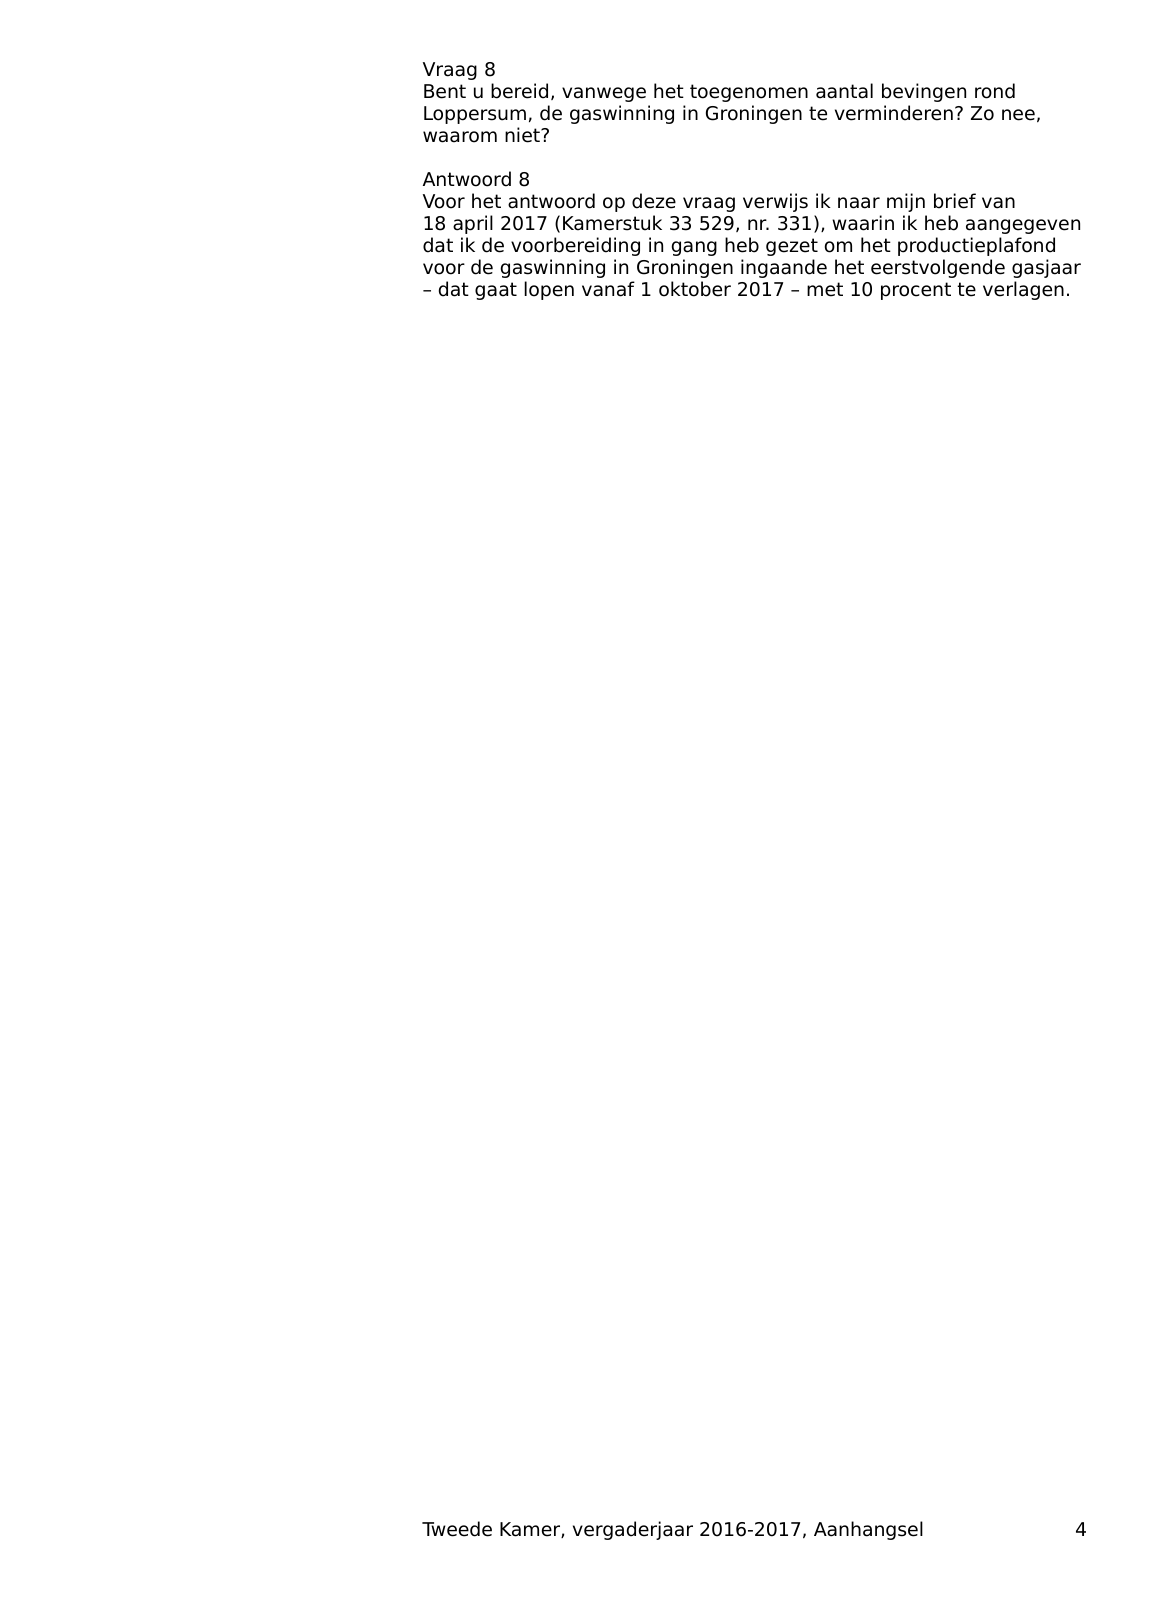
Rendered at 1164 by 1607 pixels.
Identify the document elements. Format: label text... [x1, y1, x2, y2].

text Bent u bereid, vanwege het toegenomen aantal bevingen rond Loppersum, de gaswinning in Groningen te verminderen? Zo nee, waarom niet? [422, 81, 1087, 147]
text Antwoord 8 [422, 169, 1087, 191]
text Voor het antwoord op deze vraag verwijs ik naar mijn brief van 18 april 2017 (Kamerstuk 33 529, nr. 331), waarin ik heb aangegeven dat ik de voorbereiding in gang heb gezet om het productieplafond voor de gaswinning in Groningen ingaande het eerstvolgende gasjaar – dat gaat lopen vanaf 1 oktober 2017 – met 10 procent te verlagen. [422, 191, 1087, 301]
text Vraag 8 [422, 59, 1087, 81]
